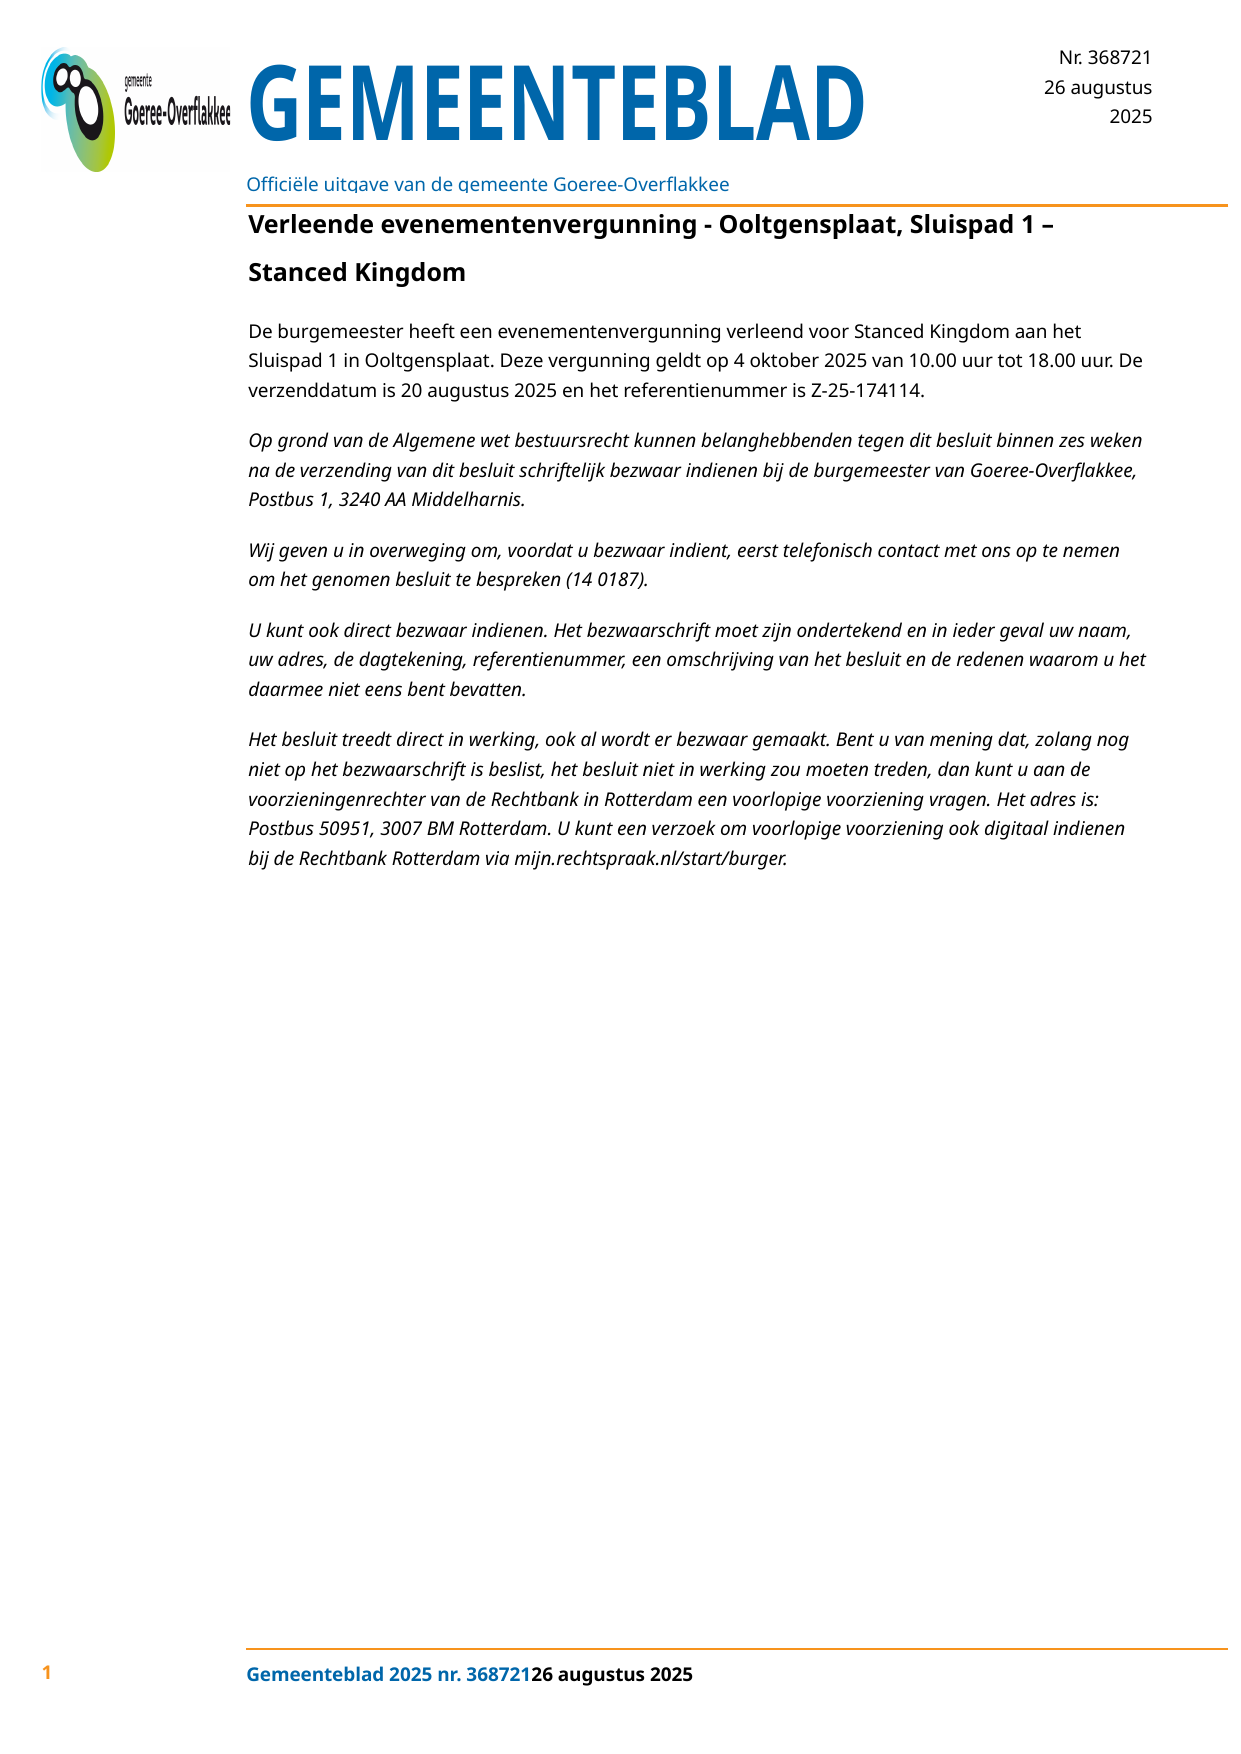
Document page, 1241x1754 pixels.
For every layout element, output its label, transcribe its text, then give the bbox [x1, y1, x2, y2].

text Wij geven u in overweging om, voordat u bezwaar indient, eerst telefonisch contact met ons op te nemen om het genomen besluit te bespreken (14 0187). [248, 537, 1152, 592]
text Het besluit treedt direct in werking, ook al wordt er bezwaar gemaakt. Bent u van mening dat, zolang nog niet op het bezwaarschrift is beslist, het besluit niet in werking zou moeten treden, dan kunt u aan de voorzieningenrechter van de Rechtbank in Rotterdam een voorlopige voorziening vragen. Het adres is: Postbus 50951, 3007 BM Rotterdam. U kunt een verzoek om voorlopige voorziening ook digitaal indienen bij de Rechtbank Rotterdam via mijn.rechtspraak.nl/start/burger. [248, 727, 1152, 871]
text Verleende evenementenvergunning - Ooltgensplaat, Sluispad 1 – Stanced Kingdom [248, 207, 1152, 288]
picture [41, 47, 231, 172]
text De burgemeester heeft een evenementenvergunning verleend voor Stanced Kingdom aan het Sluispad 1 in Ooltgensplaat. Deze vergunning geldt op 4 oktober 2025 van 10.00 uur tot 18.00 uur. De verzenddatum is 20 augustus 2025 en het referentienummer is Z-25-174114. [248, 318, 1152, 403]
text Op grond van de Algemene wet bestuursrecht kunnen belanghebbenden tegen dit besluit binnen zes weken na de verzending van dit besluit schriftelijk bezwaar indienen bij de burgemeester van Goeree-Overflakkee, Postbus 1, 3240 AA Middelharnis. [248, 427, 1152, 512]
text U kunt ook direct bezwaar indienen. Het bezwaarschrift moet zijn ondertekend en in ieder geval uw naam, uw adres, de dagtekening, referentienummer, een omschrijving van het besluit en de redenen waarom u het daarmee niet eens bent bevatten. [248, 617, 1152, 702]
